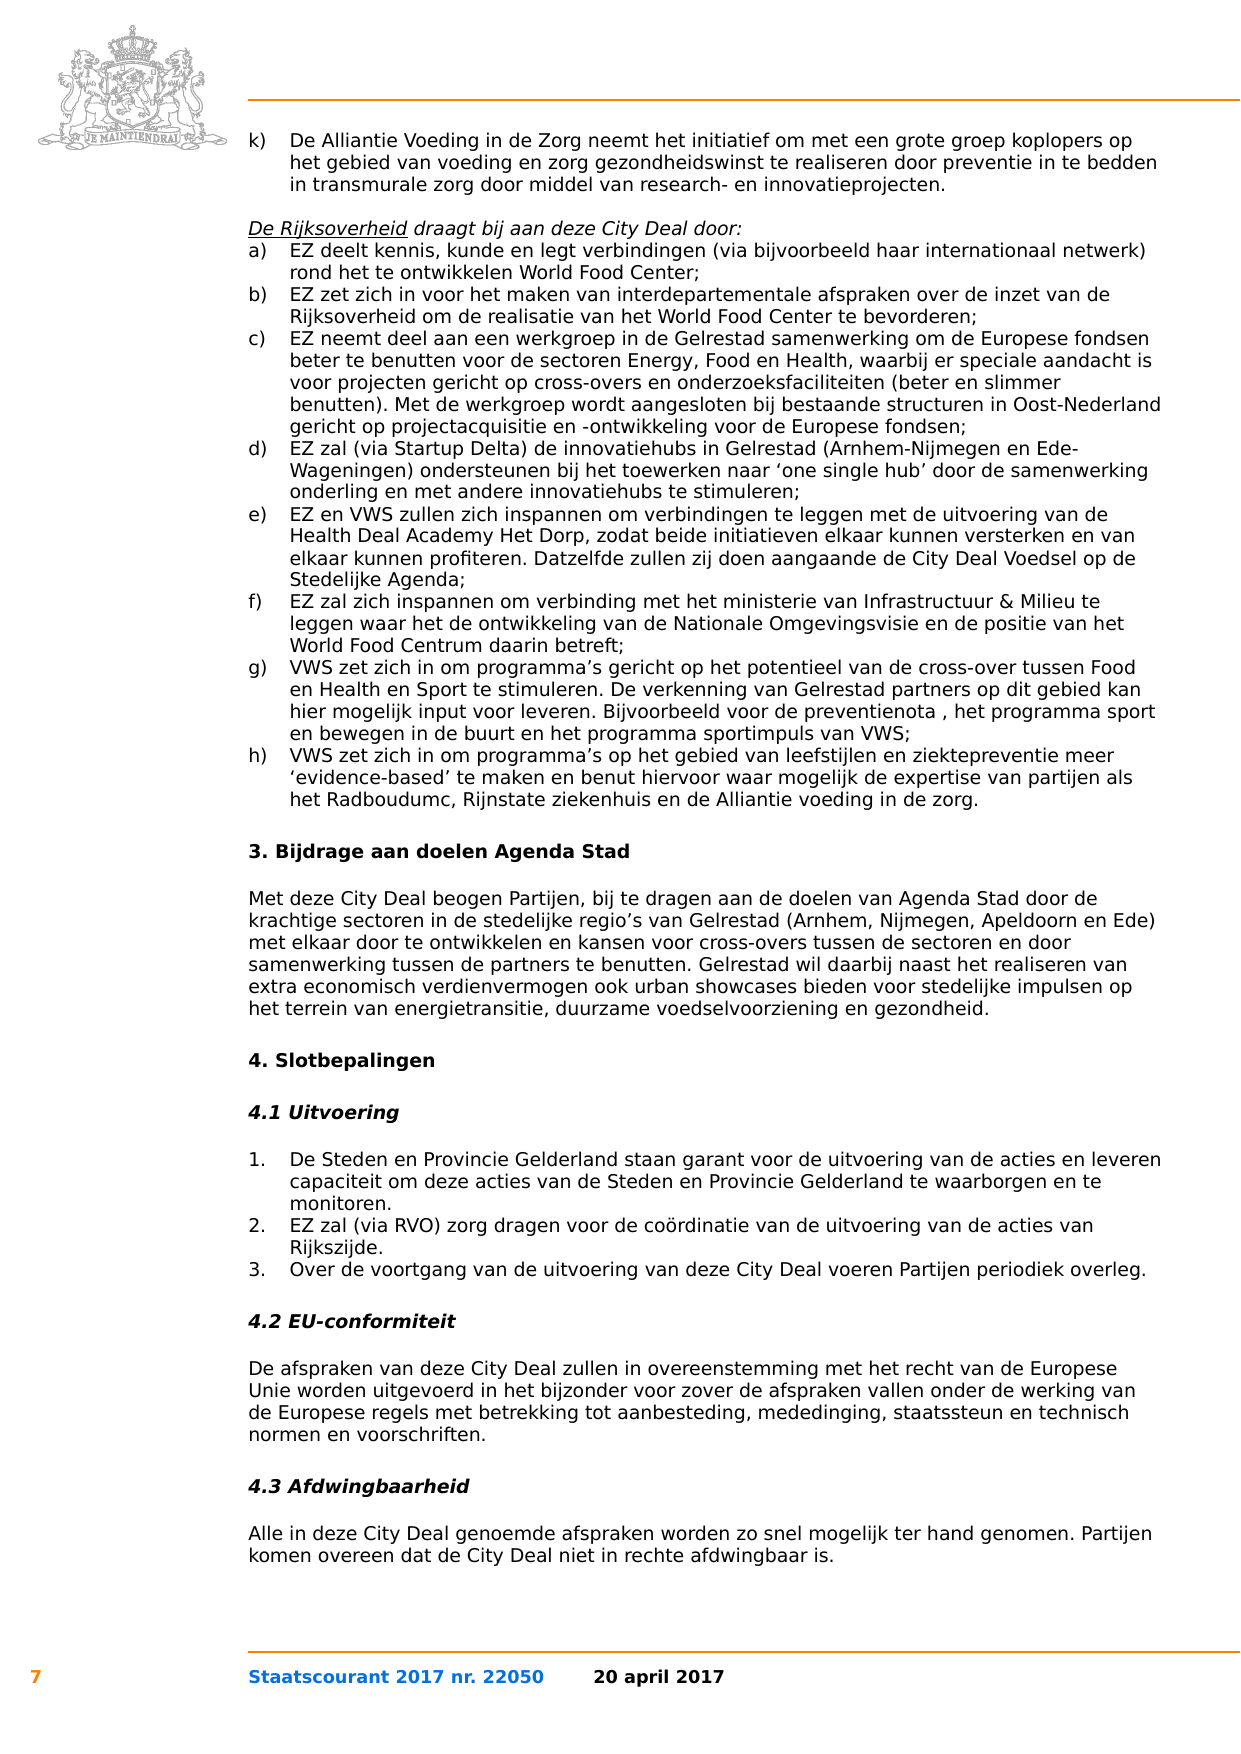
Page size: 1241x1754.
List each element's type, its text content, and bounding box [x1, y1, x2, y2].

subtitle 4. Slotbepalingen [248, 1050, 1163, 1072]
text a) EZ deelt kennis, kunde en legt verbindingen (via bijvoorbeeld haar internationaal netwerk) rond het te ontwikkelen World Food Center; [248, 240, 1163, 284]
subtitle 4.2 EU-conformiteit [248, 1311, 1163, 1333]
text c) EZ neemt deel aan een werkgroep in de Gelrestad samenwerking om de Europese fondsen beter te benutten voor de sectoren Energy, Food en Health, waarbij er speciale aandacht is voor projecten gericht op cross-overs en onderzoeksfaciliteiten (beter en slimmer benutten). Met de werkgroep wordt aangesloten bij bestaande structuren in Oost-Nederland gericht op projectacquisitie en -ontwikkeling voor de Europese fondsen; [248, 328, 1163, 437]
text 3. Over de voortgang van de uitvoering van deze City Deal voeren Partijen periodiek overleg. [248, 1259, 1163, 1281]
text Alle in deze City Deal genoemde afspraken worden zo snel mogelijk ter hand genomen. Partijen komen overeen dat de City Deal niet in rechte afdwingbaar is. [248, 1523, 1163, 1567]
text Met deze City Deal beogen Partijen, bij te dragen aan de doelen van Agenda Stad door de krachtige sectoren in de stedelijke regio’s van Gelrestad (Arnhem, Nijmegen, Apeldoorn en Ede) met elkaar door te ontwikkelen en kansen voor cross-overs tussen de sectoren en door samenwerking tussen de partners te benutten. Gelrestad wil daarbij naast het realiseren van extra economisch verdienvermogen ook urban showcases bieden voor stedelijke impulsen op het terrein van energietransitie, duurzame voedselvoorziening en gezondheid. [248, 888, 1163, 1020]
text De afspraken van deze City Deal zullen in overeenstemming met het recht van de Europese Unie worden uitgevoerd in het bijzonder voor zover de afspraken vallen onder de werking van de Europese regels met betrekking tot aanbesteding, mededinging, staatssteun en technisch normen en voorschriften. [248, 1358, 1163, 1446]
text g) VWS zet zich in om programma’s gericht op het potentieel van de cross-over tussen Food en Health en Sport te stimuleren. De verkenning van Gelrestad partners op dit gebied kan hier mogelijk input voor leveren. Bijvoorbeeld voor de preventienota , het programma sport en bewegen in de buurt en het programma sportimpuls van VWS; [248, 657, 1163, 745]
text k) De Alliantie Voeding in de Zorg neemt het initiatief om met een grote groep koplopers op het gebied van voeding en zorg gezondheidswinst te realiseren door preventie in te bedden in transmurale zorg door middel van research- en innovatieprojecten. [248, 130, 1163, 196]
picture [38, 25, 227, 150]
text d) EZ zal (via Startup Delta) de innovatiehubs in Gelrestad (Arnhem-Nijmegen en Ede-Wageningen) ondersteunen bij het toewerken naar ‘one single hub’ door de samenwerking onderling en met andere innovatiehubs te stimuleren; [248, 437, 1163, 503]
text De Rijksoverheid draagt bij aan deze City Deal door: [248, 218, 1163, 240]
text 2. EZ zal (via RVO) zorg dragen voor de coördinatie van de uitvoering van de acties van Rijkszijde. [248, 1215, 1163, 1259]
subtitle 3. Bijdrage aan doelen Agenda Stad [248, 841, 1163, 863]
text f) EZ zal zich inspannen om verbinding met het ministerie van Infrastructuur & Milieu te leggen waar het de ontwikkeling van de Nationale Omgevingsvisie en de positie van het World Food Centrum daarin betreft; [248, 591, 1163, 657]
subtitle 4.3 Afdwingbaarheid [248, 1476, 1163, 1498]
text b) EZ zet zich in voor het maken van interdepartementale afspraken over de inzet van de Rijksoverheid om de realisatie van het World Food Center te bevorderen; [248, 284, 1163, 328]
subtitle 4.1 Uitvoering [248, 1102, 1163, 1124]
text h) VWS zet zich in om programma’s op het gebied van leefstijlen en ziektepreventie meer ‘evidence-based’ te maken en benut hiervoor waar mogelijk de expertise van partijen als het Radboudumc, Rijnstate ziekenhuis en de Alliantie voeding in de zorg. [248, 745, 1163, 811]
text 1. De Steden en Provincie Gelderland staan garant voor de uitvoering van de acties en leveren capaciteit om deze acties van de Steden en Provincie Gelderland te waarborgen en te monitoren. [248, 1149, 1163, 1215]
text e) EZ en VWS zullen zich inspannen om verbindingen te leggen met de uitvoering van de Health Deal Academy Het Dorp, zodat beide initiatieven elkaar kunnen versterken en van elkaar kunnen profiteren. Datzelfde zullen zij doen aangaande de City Deal Voedsel op de Stedelijke Agenda; [248, 503, 1163, 591]
